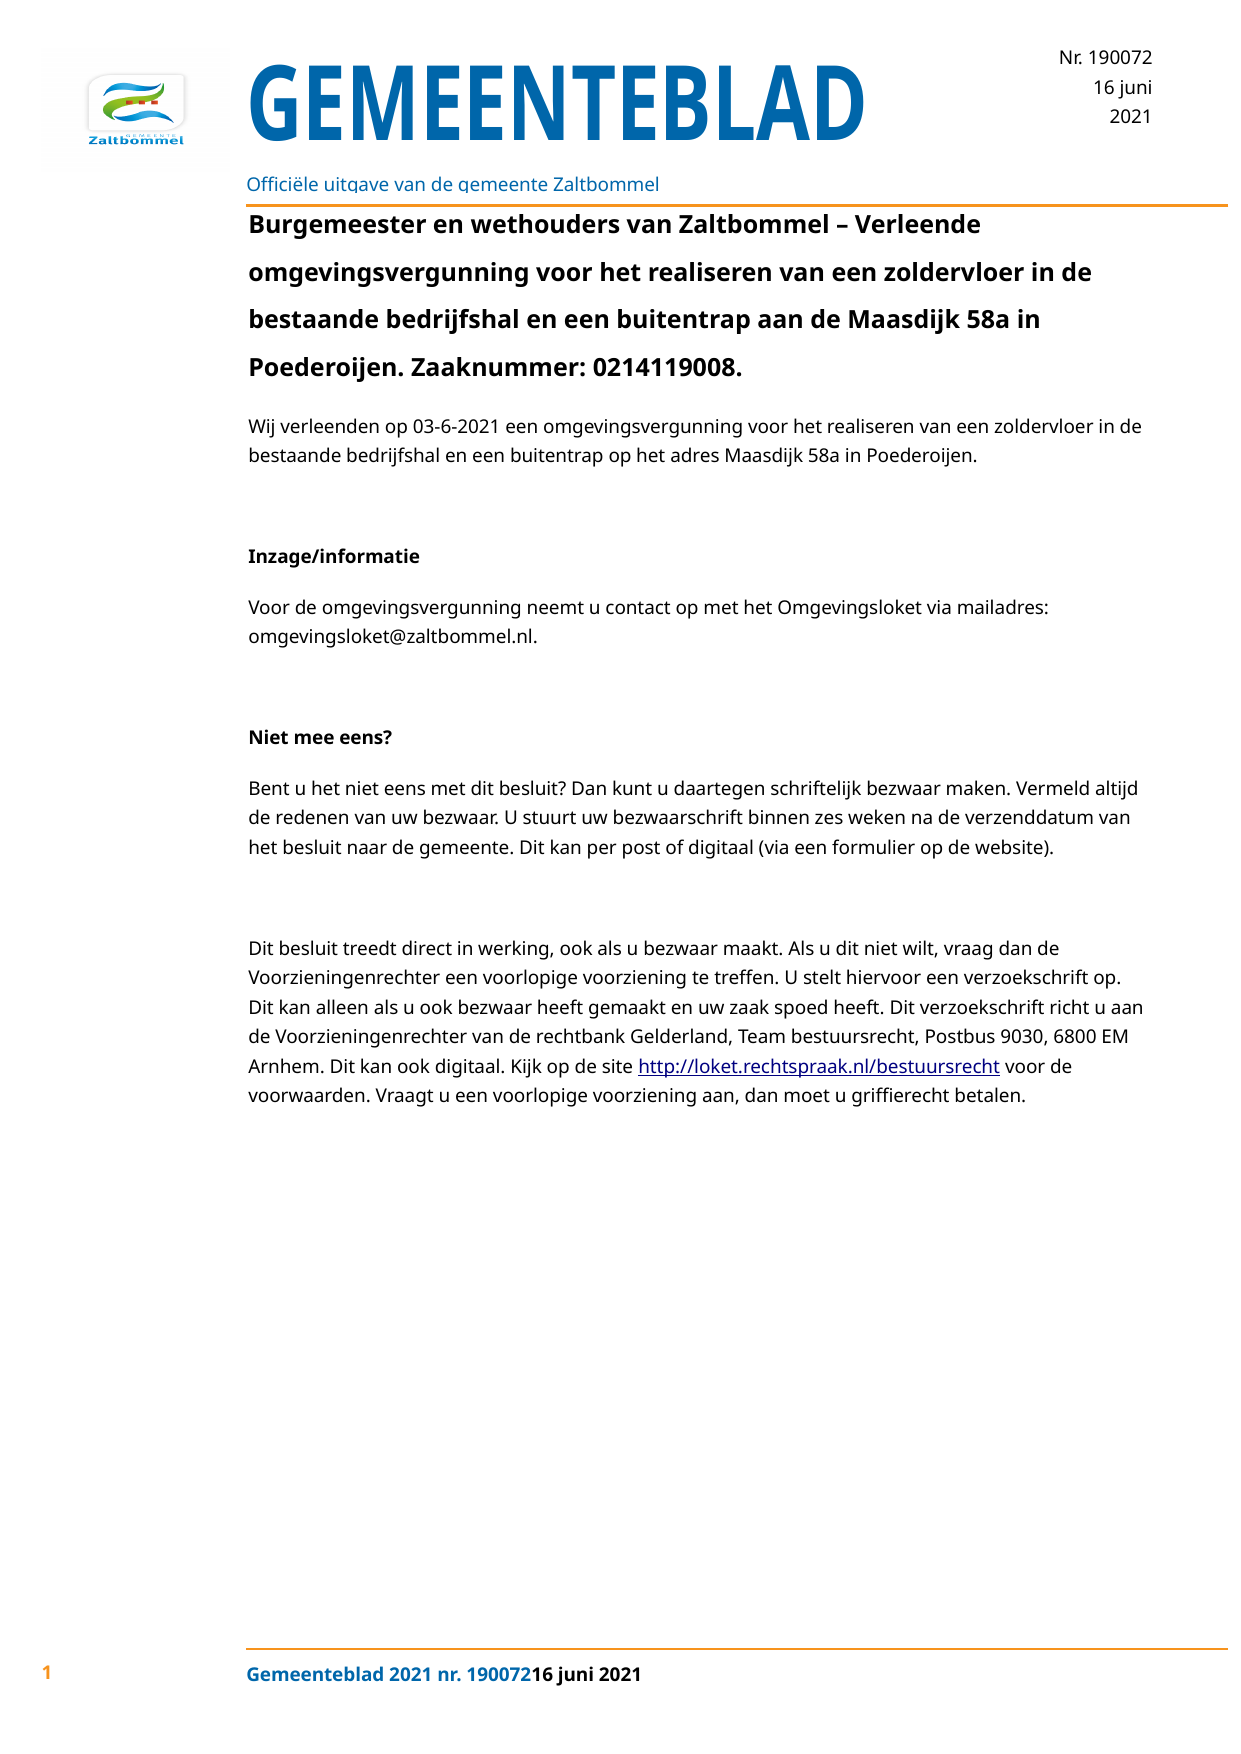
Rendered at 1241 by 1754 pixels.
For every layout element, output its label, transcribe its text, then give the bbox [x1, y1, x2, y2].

text Bent u het niet eens met dit besluit? Dan kunt u daartegen schriftelijk bezwaar maken. Vermeld altijd de redenen van uw bezwaar. U stuurt uw bezwaarschrift binnen zes weken na de verzenddatum van het besluit naar de gemeente. Dit kan per post of digitaal (via een formulier op de website). [248, 775, 1152, 860]
text Niet mee eens? [248, 724, 1152, 750]
text Voor de omgevingsvergunning neemt u contact op met het Omgevingsloket via mailadres: omgevingsloket@zaltbommel.nl. [248, 594, 1152, 649]
text Wij verleenden op 03-6-2021 een omgevingsvergunning voor het realiseren van een zoldervloer in de bestaande bedrijfshal en een buitentrap op het adres Maasdijk 58a in Poederoijen. [248, 413, 1152, 468]
picture [41, 47, 231, 172]
text Dit besluit treedt direct in werking, ook als u bezwaar maakt. Als u dit niet wilt, vraag dan de Voorzieningenrechter een voorlopige voorziening te treffen. U stelt hiervoor een verzoekschrift op. Dit kan alleen als u ook bezwaar heeft gemaakt en uw zaak spoed heeft. Dit verzoekschrift richt u aan de Voorzieningenrechter van de rechtbank Gelderland, Team bestuursrecht, Postbus 9030, 6800 EM Arnhem. Dit kan ook digitaal. Kijk op de site http://loket.rechtspraak.nl/bestuursrecht voor de voorwaarden. Vraagt u een voorlopige voorziening aan, dan moet u griffierecht betalen. [248, 935, 1152, 1108]
text Burgemeester en wethouders van Zaltbommel – Verleende omgevingsvergunning voor het realiseren van een zoldervloer in de bestaande bedrijfshal en een buitentrap aan de Maasdijk 58a in Poederoijen. Zaaknummer: 0214119008. [248, 207, 1152, 384]
text Inzage/informatie [248, 543, 1152, 569]
